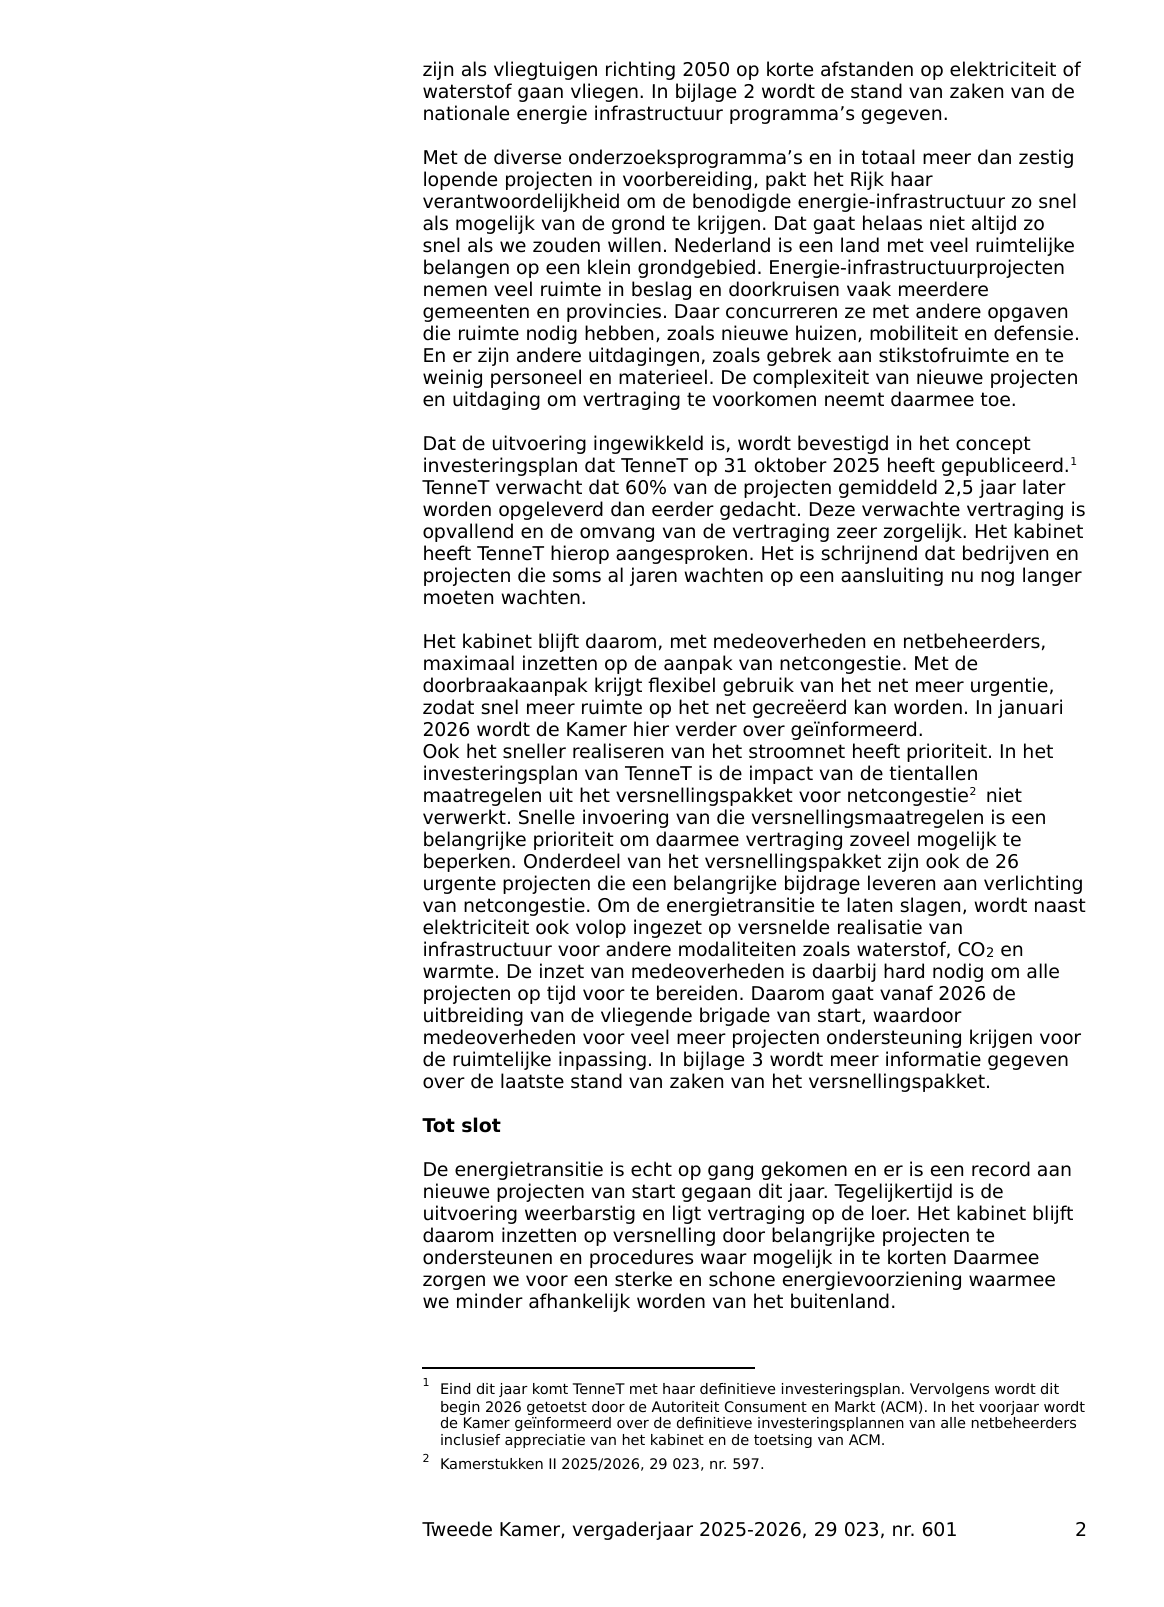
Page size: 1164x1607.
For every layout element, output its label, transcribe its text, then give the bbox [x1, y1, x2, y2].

text De energietransitie is echt op gang gekomen en er is een record aan nieuwe projecten van start gegaan dit jaar. Tegelijkertijd is de uitvoering weerbarstig en ligt vertraging op de loer. Het kabinet blijft daarom inzetten op versnelling door belangrijke projecten te ondersteunen en procedures waar mogelijk in te korten Daarmee zorgen we voor een sterke en schone energievoorziening waarmee we minder afhankelijk worden van het buitenland. [422, 1159, 1087, 1313]
text Het kabinet blijft daarom, met medeoverheden en netbeheerders, maximaal inzetten op de aanpak van netcongestie. Met de doorbraakaanpak krijgt flexibel gebruik van het net meer urgentie, zodat snel meer ruimte op het net gecreëerd kan worden. In januari 2026 wordt de Kamer hier verder over geïnformeerd. [422, 631, 1087, 741]
text Eind dit jaar komt TenneT met haar definitieve investeringsplan. Vervolgens wordt dit begin 2026 getoetst door de Autoriteit Consument en Markt (ACM). In het voorjaar wordt de Kamer geïnformeerd over de definitieve investeringsplannen van alle netbeheerders inclusief appreciatie van het kabinet en de toetsing van ACM. [422, 1377, 1087, 1449]
text Dat de uitvoering ingewikkeld is, wordt bevestigd in het concept investeringsplan dat TenneT op 31 oktober 2025 heeft gepubliceerd. TenneT verwacht dat 60% van de projecten gemiddeld 2,5 jaar later worden opgeleverd dan eerder gedacht. Deze verwachte vertraging is opvallend en de omvang van de vertraging zeer zorgelijk. Het kabinet heeft TenneT hierop aangesproken. Het is schrijnend dat bedrijven en projecten die soms al jaren wachten op een aansluiting nu nog langer moeten wachten. [422, 433, 1087, 609]
text Ook het sneller realiseren van het stroomnet heeft prioriteit. In het investeringsplan van TenneT is de impact van de tientallen maatregelen uit het versnellingspakket voor netcongestie niet verwerkt. Snelle invoering van die versnellingsmaatregelen is een belangrijke prioriteit om daarmee vertraging zoveel mogelijk te beperken. Onderdeel van het versnellingspakket zijn ook de 26 urgente projecten die een belangrijke bijdrage leveren aan verlichting van netcongestie. Om de energietransitie te laten slagen, wordt naast elektriciteit ook volop ingezet op versnelde realisatie van infrastructuur voor andere modaliteiten zoals waterstof, CO2 en warmte. De inzet van medeoverheden is daarbij hard nodig om alle projecten op tijd voor te bereiden. Daarom gaat vanaf 2026 de uitbreiding van de vliegende brigade van start, waardoor medeoverheden voor veel meer projecten ondersteuning krijgen voor de ruimtelijke inpassing. In bijlage 3 wordt meer informatie gegeven over de laatste stand van zaken van het versnellingspakket. [422, 741, 1087, 1093]
text zijn als vliegtuigen richting 2050 op korte afstanden op elektriciteit of waterstof gaan vliegen. In bijlage 2 wordt de stand van zaken van de nationale energie infrastructuur programma’s gegeven. [422, 59, 1087, 125]
text Met de diverse onderzoeksprogramma’s en in totaal meer dan zestig lopende projecten in voorbereiding, pakt het Rijk haar verantwoordelijkheid om de benodigde energie-infrastructuur zo snel als mogelijk van de grond te krijgen. Dat gaat helaas niet altijd zo snel als we zouden willen. Nederland is een land met veel ruimtelijke belangen op een klein grondgebied. Energie-infrastructuurprojecten nemen veel ruimte in beslag en doorkruisen vaak meerdere gemeenten en provincies. Daar concurreren ze met andere opgaven die ruimte nodig hebben, zoals nieuwe huizen, mobiliteit en defensie. En er zijn andere uitdagingen, zoals gebrek aan stikstofruimte en te weinig personeel en materieel. De complexiteit van nieuwe projecten en uitdaging om vertraging te voorkomen neemt daarmee toe. [422, 147, 1087, 411]
text Kamerstukken II 2025/2026, 29 023, nr. 597. [422, 1452, 1087, 1474]
subtitle Tot slot [422, 1115, 1087, 1137]
